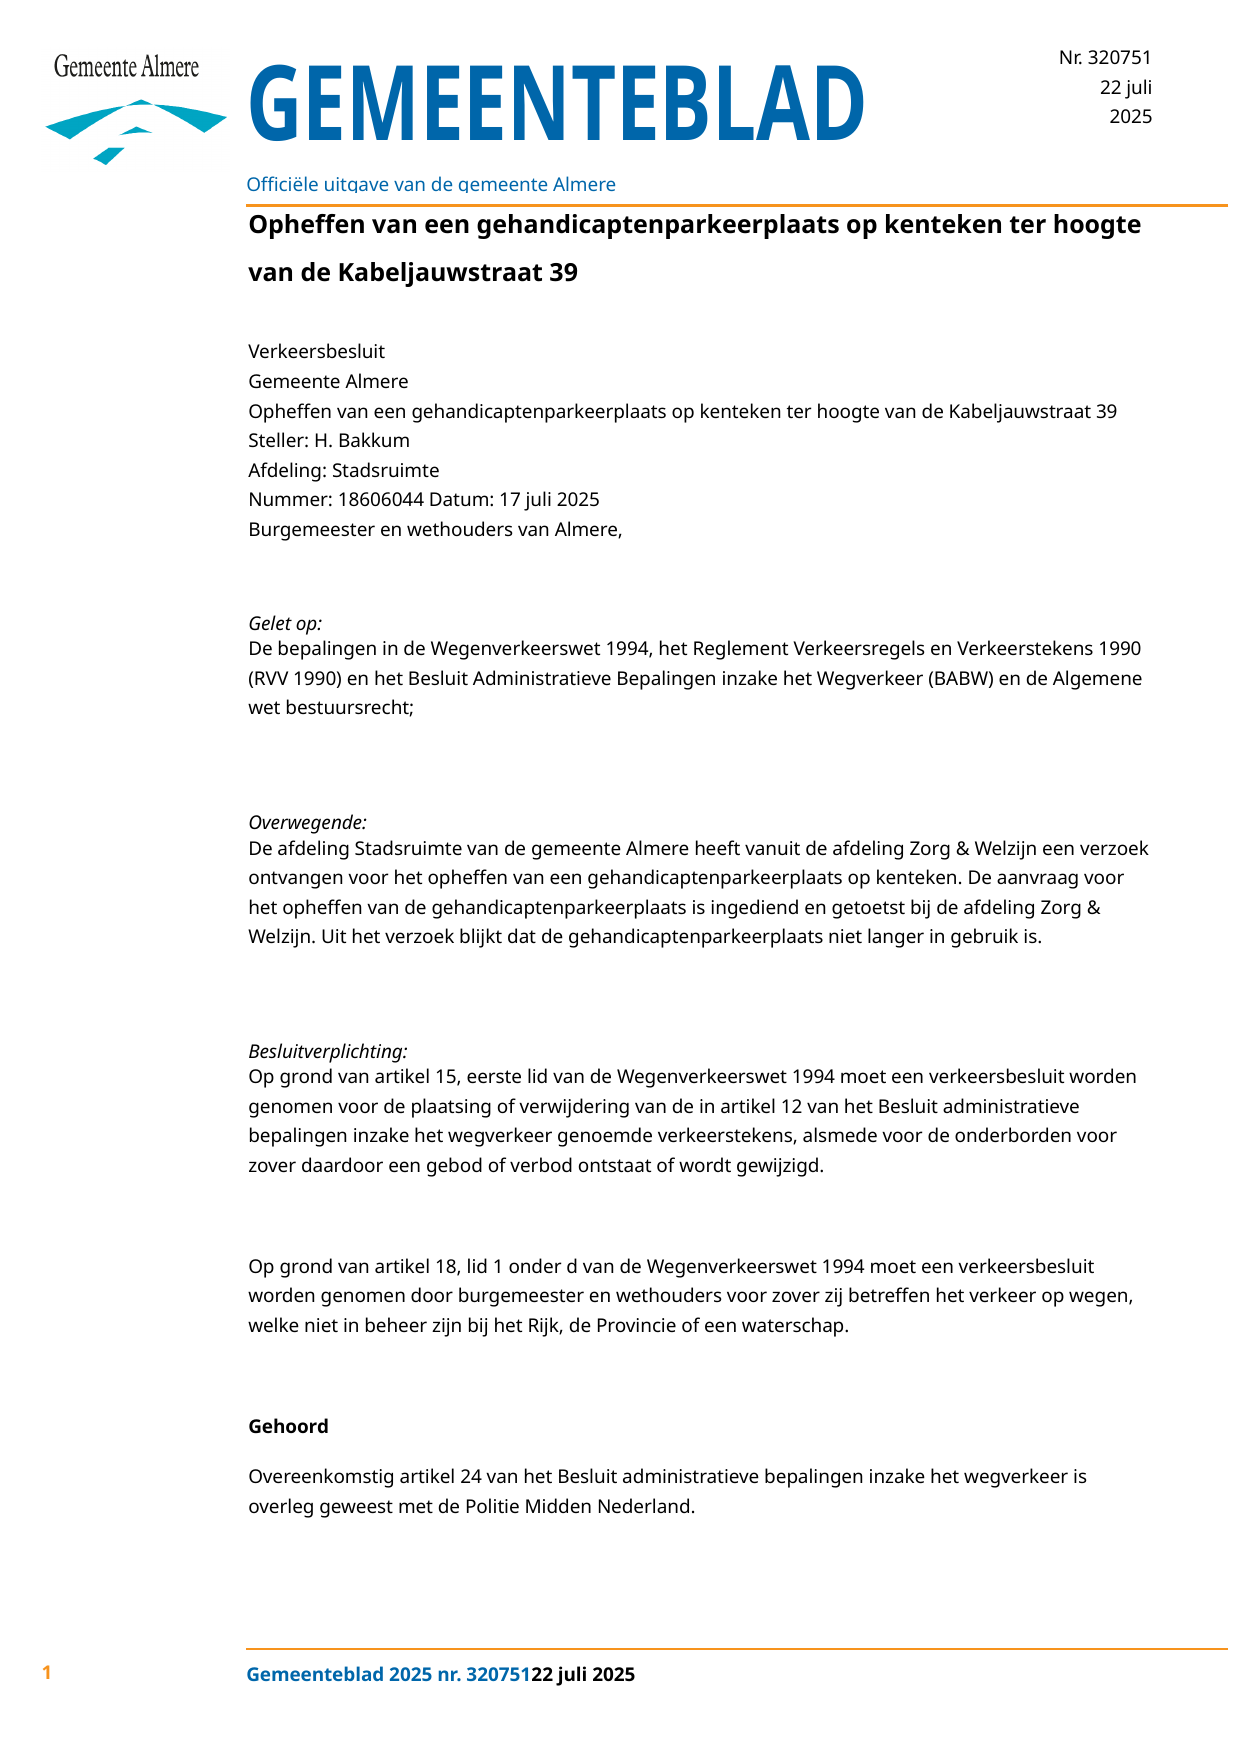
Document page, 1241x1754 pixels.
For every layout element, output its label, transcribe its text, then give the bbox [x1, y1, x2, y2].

text Overeenkomstig artikel 24 van het Besluit administratieve bepalingen inzake het wegverkeer is overleg geweest met de Politie Midden Nederland. [248, 1463, 1152, 1519]
text Verkeersbesluit [248, 339, 1152, 364]
picture [41, 47, 231, 172]
text Gelet op: [248, 610, 1152, 635]
text Op grond van artikel 18, lid 1 onder d van de Wegenverkeerswet 1994 moet een verkeersbesluit worden genomen door burgemeester en wethouders voor zover zij betreffen het verkeer op wegen, welke niet in beheer zijn bij het Rijk, de Provincie of een waterschap. [248, 1253, 1152, 1338]
text Besluitverplichting: [248, 1038, 1152, 1063]
text Op grond van artikel 15, eerste lid van de Wegenverkeerswet 1994 moet een verkeersbesluit worden genomen voor de plaatsing of verwijdering van de in artikel 12 van het Besluit administratieve bepalingen inzake het wegverkeer genoemde verkeerstekens, alsmede voor de onderborden voor zover daardoor een gebod of verbod ontstaat of wordt gewijzigd. [248, 1063, 1152, 1178]
text Overwegende: [248, 809, 1152, 835]
text De afdeling Stadsruimte van de gemeente Almere heeft vanuit de afdeling Zorg & Welzijn een verzoek ontvangen voor het opheffen van een gehandicaptenparkeerplaats op kenteken. De aanvraag voor het opheffen van de gehandicaptenparkeerplaats is ingediend en getoetst bij de afdeling Zorg & Welzijn. Uit het verzoek blijkt dat de gehandicaptenparkeerplaats niet langer in gebruik is. [248, 835, 1152, 949]
text Opheffen van een gehandicaptenparkeerplaats op kenteken ter hoogte van de Kabeljauwstraat 39 [248, 398, 1152, 423]
text Steller: H. Bakkum [248, 427, 1152, 453]
text Gemeente Almere [248, 368, 1152, 394]
text Nummer: 18606044 Datum: 17 juli 2025 [248, 487, 1152, 512]
text De bepalingen in de Wegenverkeerswet 1994, het Reglement Verkeersregels en Verkeerstekens 1990 (RVV 1990) en het Besluit Administratieve Bepalingen inzake het Wegverkeer (BABW) en de Algemene wet bestuursrecht; [248, 635, 1152, 720]
text Afdeling: Stadsruimte [248, 457, 1152, 483]
text Opheffen van een gehandicaptenparkeerplaats op kenteken ter hoogte van de Kabeljauwstraat 39 [248, 207, 1152, 288]
text Burgemeester en wethouders van Almere, [248, 516, 1152, 542]
text Gehoord [248, 1413, 1152, 1439]
